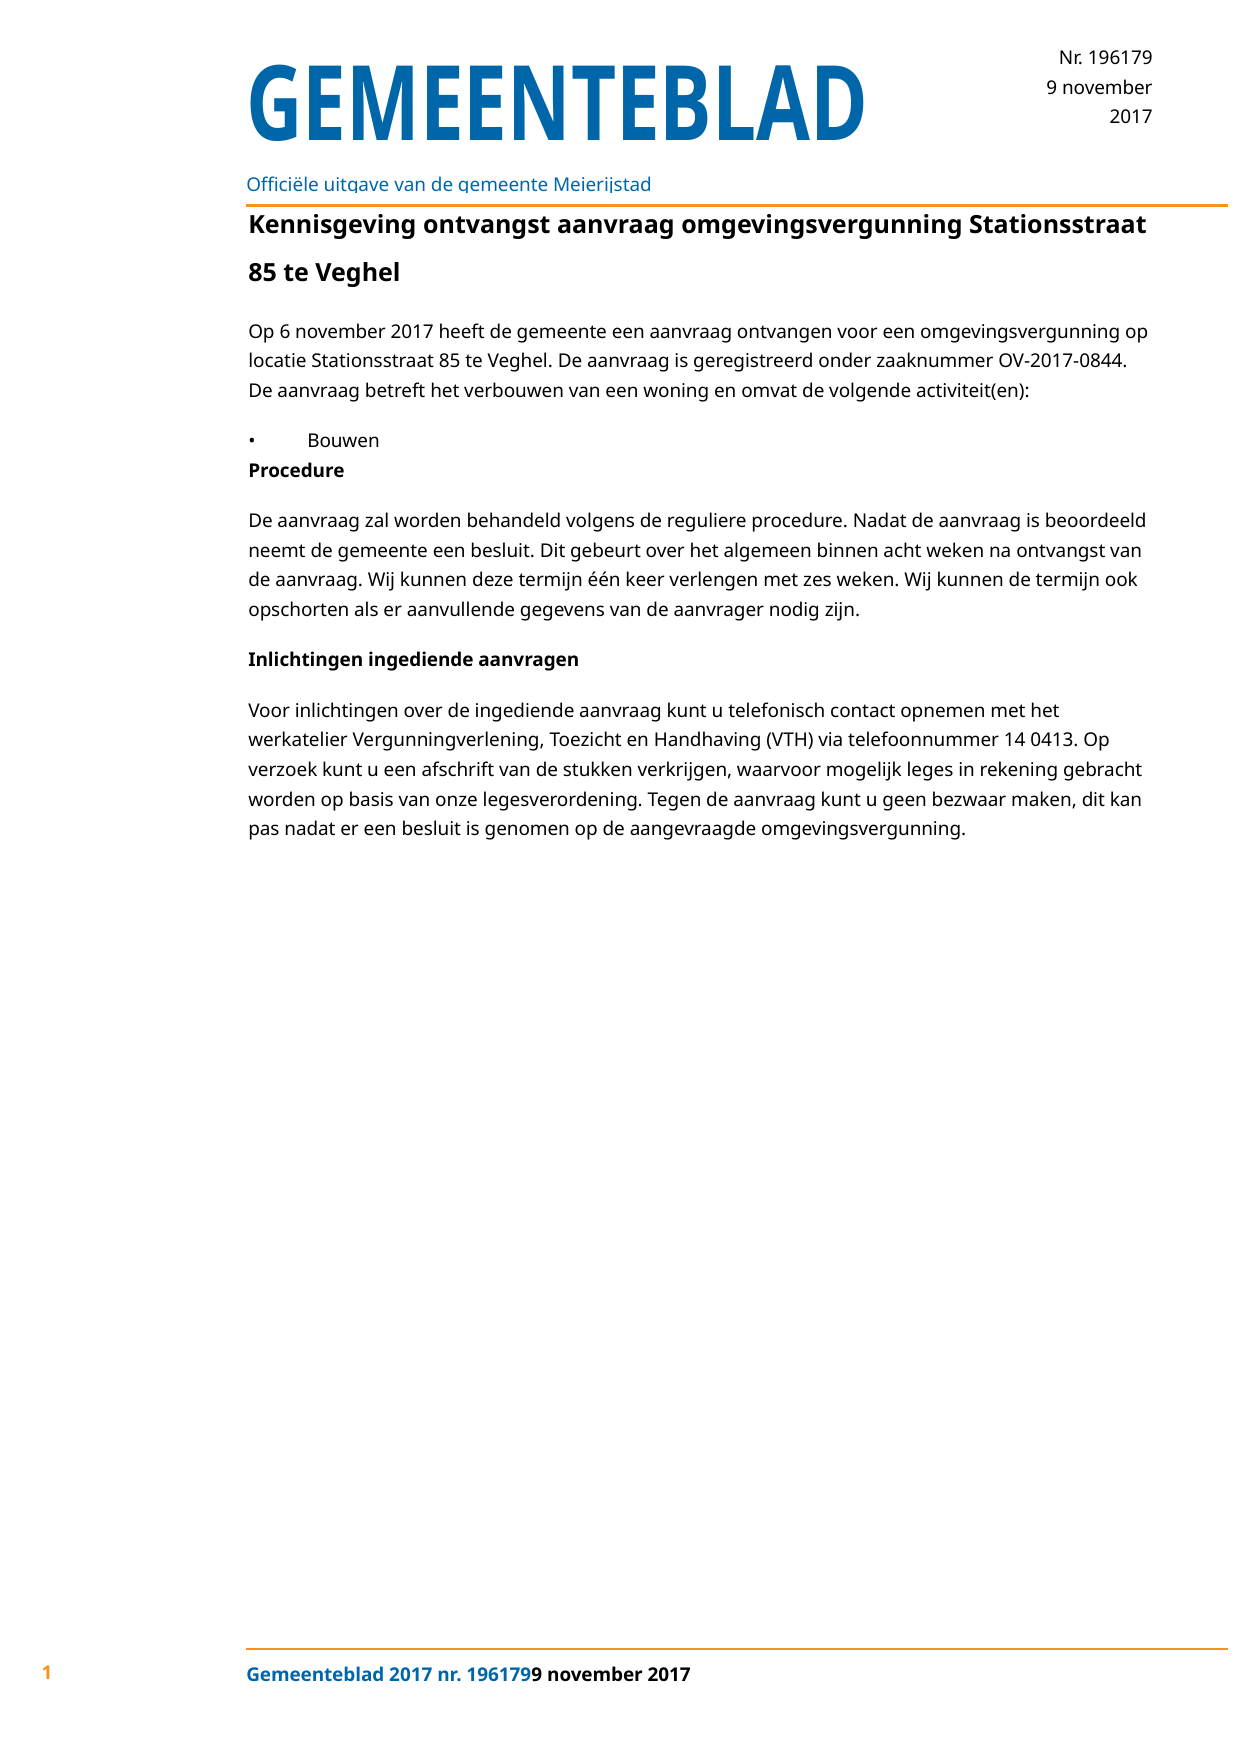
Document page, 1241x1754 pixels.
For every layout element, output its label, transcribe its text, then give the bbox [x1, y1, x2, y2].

text Kennisgeving ontvangst aanvraag omgevingsvergunning Stationsstraat 85 te Veghel [248, 207, 1152, 288]
text Voor inlichtingen over de ingediende aanvraag kunt u telefonisch contact opnemen met het werkatelier Vergunningverlening, Toezicht en Handhaving (VTH) via telefoonnummer 14 0413. Op verzoek kunt u een afschrift van de stukken verkrijgen, waarvoor mogelijk leges in rekening gebracht worden op basis van onze legesverordening. Tegen de aanvraag kunt u geen bezwaar maken, dit kan pas nadat er een besluit is genomen op de aangevraagde omgevingsvergunning. [248, 697, 1152, 841]
text Procedure [248, 457, 1152, 483]
text Inlichtingen ingediende aanvragen [248, 647, 1152, 672]
picture [41, 47, 231, 172]
list Bouwen [248, 427, 1152, 453]
text Op 6 november 2017 heeft de gemeente een aanvraag ontvangen voor een omgevingsvergunning op locatie Stationsstraat 85 te Veghel. De aanvraag is geregistreerd onder zaaknummer OV-2017-0844. De aanvraag betreft het verbouwen van een woning en omvat de volgende activiteit(en): [248, 318, 1152, 403]
text De aanvraag zal worden behandeld volgens de reguliere procedure. Nadat de aanvraag is beoordeeld neemt de gemeente een besluit. Dit gebeurt over het algemeen binnen acht weken na ontvangst van de aanvraag. Wij kunnen deze termijn één keer verlengen met zes weken. Wij kunnen de termijn ook opschorten als er aanvullende gegevens van de aanvrager nodig zijn. [248, 507, 1152, 622]
